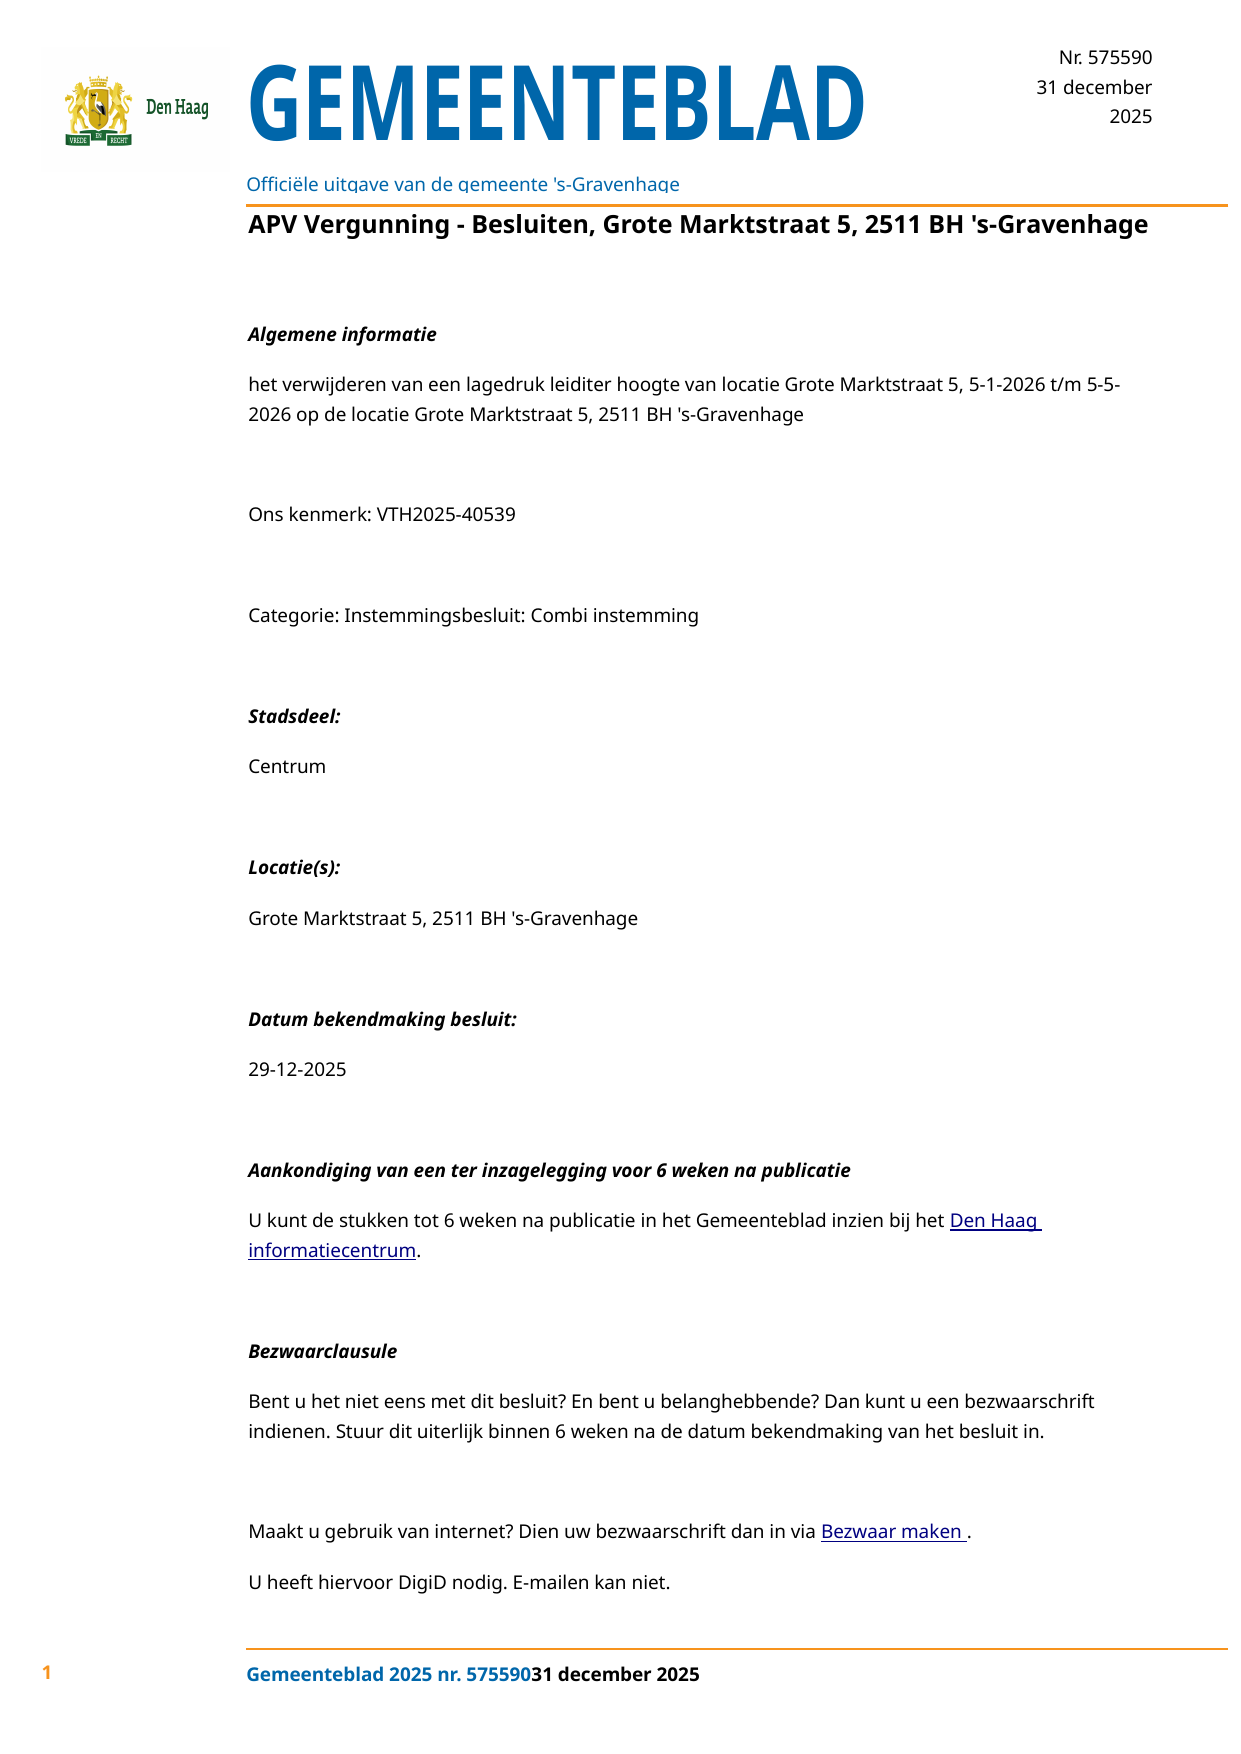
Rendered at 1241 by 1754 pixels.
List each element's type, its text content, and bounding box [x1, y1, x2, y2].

text Aankondiging van een ter inzagelegging voor 6 weken na publicatie [248, 1157, 1152, 1183]
text Categorie: Instemmingsbesluit: Combi instemming [248, 602, 1152, 628]
text APV Vergunning - Besluiten, Grote Marktstraat 5, 2511 BH 's-Gravenhage [248, 207, 1152, 241]
text Datum bekendmaking besluit: [248, 1006, 1152, 1031]
text U heeft hiervoor DigiD nodig. E-mailen kan niet. [248, 1569, 1152, 1595]
text Maakt u gebruik van internet? Dien uw bezwaarschrift dan in via Bezwaar maken . [248, 1519, 1152, 1544]
text Centrum [248, 754, 1152, 779]
text Bezwaarclausule [248, 1338, 1152, 1363]
text het verwijderen van een lagedruk leiditer hoogte van locatie Grote Marktstraat 5, 5-1-2026 t/m 5-5-2026 op de locatie Grote Marktstraat 5, 2511 BH 's-Gravenhage [248, 371, 1152, 426]
text Bent u het niet eens met dit besluit? En bent u belanghebbende? Dan kunt u een bezwaarschrift indienen. Stuur dit uiterlijk binnen 6 weken na de datum bekendmaking van het besluit in. [248, 1388, 1152, 1443]
text 29-12-2025 [248, 1056, 1152, 1082]
text Grote Marktstraat 5, 2511 BH 's-Gravenhage [248, 905, 1152, 931]
text Locatie(s): [248, 854, 1152, 880]
text Ons kenmerk: VTH2025-40539 [248, 502, 1152, 527]
text Stadsdeel: [248, 703, 1152, 729]
text U kunt de stukken tot 6 weken na publicatie in het Gemeenteblad inzien bij het Den Haag informatiecentrum. [248, 1207, 1152, 1263]
picture [41, 47, 231, 172]
text Algemene informatie [248, 321, 1152, 346]
